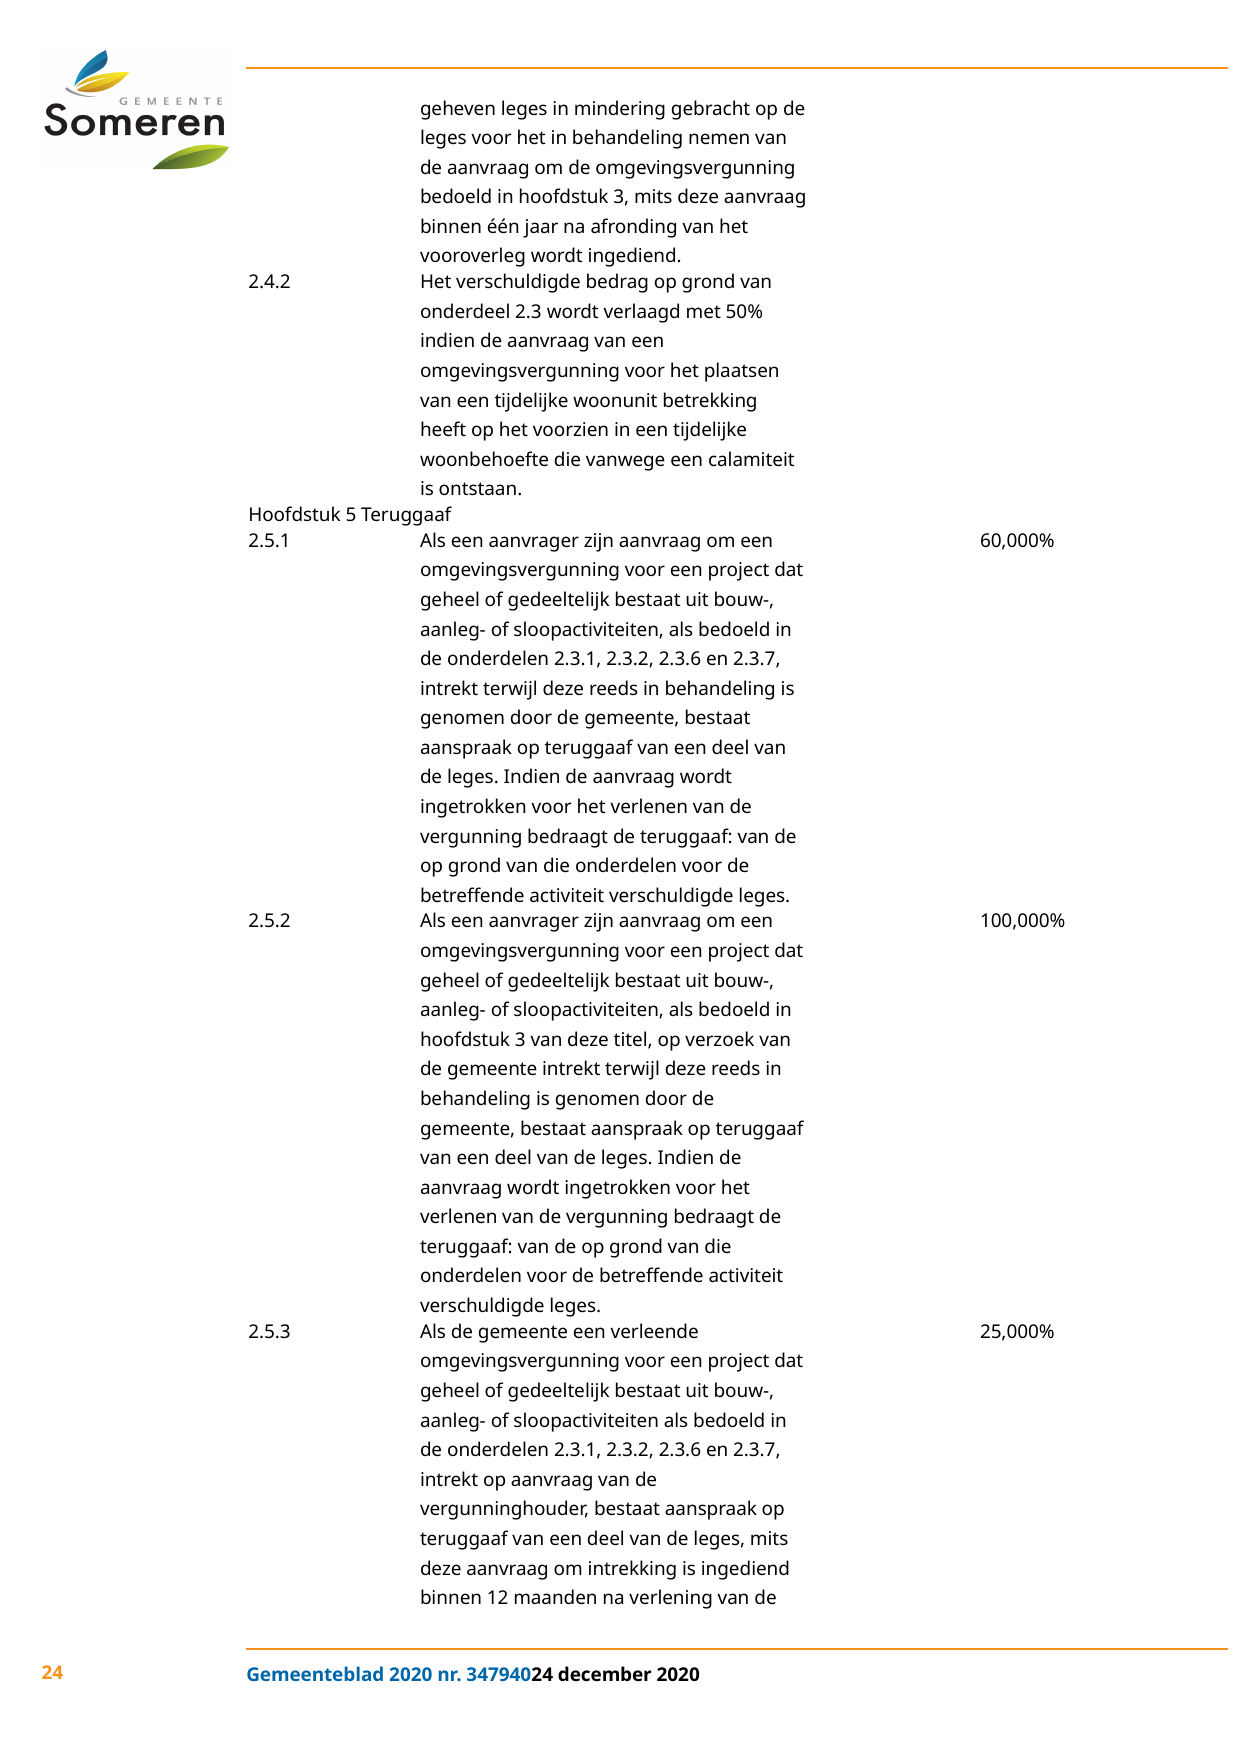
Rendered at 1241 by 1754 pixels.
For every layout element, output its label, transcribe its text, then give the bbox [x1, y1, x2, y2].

table_cell 2.5.1 [248, 527, 420, 908]
table_cell [808, 95, 980, 268]
table_cell Als een aanvrager zijn aanvraag om een omgevingsvergunning voor een project dat geheel of gedeeltelijk bestaat uit bouw-, aanleg- of sloopactiviteiten, als bedoeld in de onderdelen 2.3.1, 2.3.2, 2.3.6 en 2.3.7, intrekt terwijl deze reeds in behandeling is genomen door de gemeente, bestaat aanspraak op teruggaaf van een deel van de leges. Indien de aanvraag wordt ingetrokken voor het verlenen van de vergunning bedraagt de teruggaaf: van de op grond van die onderdelen voor de betreffende activiteit verschuldigde leges. [420, 527, 808, 908]
table_cell 25,000% [980, 1318, 1152, 1610]
table_cell Als de gemeente een verleende omgevingsvergunning voor een project dat geheel of gedeeltelijk bestaat uit bouw-, aanleg- of sloopactiviteiten als bedoeld in de onderdelen 2.3.1, 2.3.2, 2.3.6 en 2.3.7, intrekt op aanvraag van de vergunninghouder, bestaat aanspraak op teruggaaf van een deel van de leges, mits deze aanvraag om intrekking is ingediend binnen 12 maanden na verlening van de [420, 1318, 808, 1610]
picture [41, 47, 231, 172]
table_cell [808, 1318, 980, 1610]
table_cell Het verschuldigde bedrag op grond van onderdeel 2.3 wordt verlaagd met 50% indien de aanvraag van een omgevingsvergunning voor het plaatsen van een tijdelijke woonunit betrekking heeft op het voorzien in een tijdelijke woonbehoefte die vanwege een calamiteit is ontstaan. [420, 269, 808, 501]
table_cell [808, 527, 980, 908]
table_cell [248, 95, 420, 268]
table_cell 2.5.3 [248, 1318, 420, 1610]
table_cell Als een aanvrager zijn aanvraag om een omgevingsvergunning voor een project dat geheel of gedeeltelijk bestaat uit bouw-, aanleg- of sloopactiviteiten, als bedoeld in hoofdstuk 3 van deze titel, op verzoek van de gemeente intrekt terwijl deze reeds in behandeling is genomen door de gemeente, bestaat aanspraak op teruggaaf van een deel van de leges. Indien de aanvraag wordt ingetrokken voor het verlenen van de vergunning bedraagt de teruggaaf: van de op grond van die onderdelen voor de betreffende activiteit verschuldigde leges. [420, 908, 808, 1318]
table_cell 60,000% [980, 527, 1152, 908]
table_cell [980, 95, 1152, 268]
table_cell [808, 908, 980, 1318]
table_cell Hoofdstuk 5 Teruggaaf [248, 501, 1152, 527]
table_cell 100,000% [980, 908, 1152, 1318]
table_cell geheven leges in mindering gebracht op de leges voor het in behandeling nemen van de aanvraag om de omgevingsvergunning bedoeld in hoofdstuk 3, mits deze aanvraag binnen één jaar na afronding van het vooroverleg wordt ingediend. [420, 95, 808, 268]
table_cell [808, 269, 980, 501]
table_cell 2.4.2 [248, 269, 420, 501]
table_cell 2.5.2 [248, 908, 420, 1318]
table_cell [980, 269, 1152, 501]
